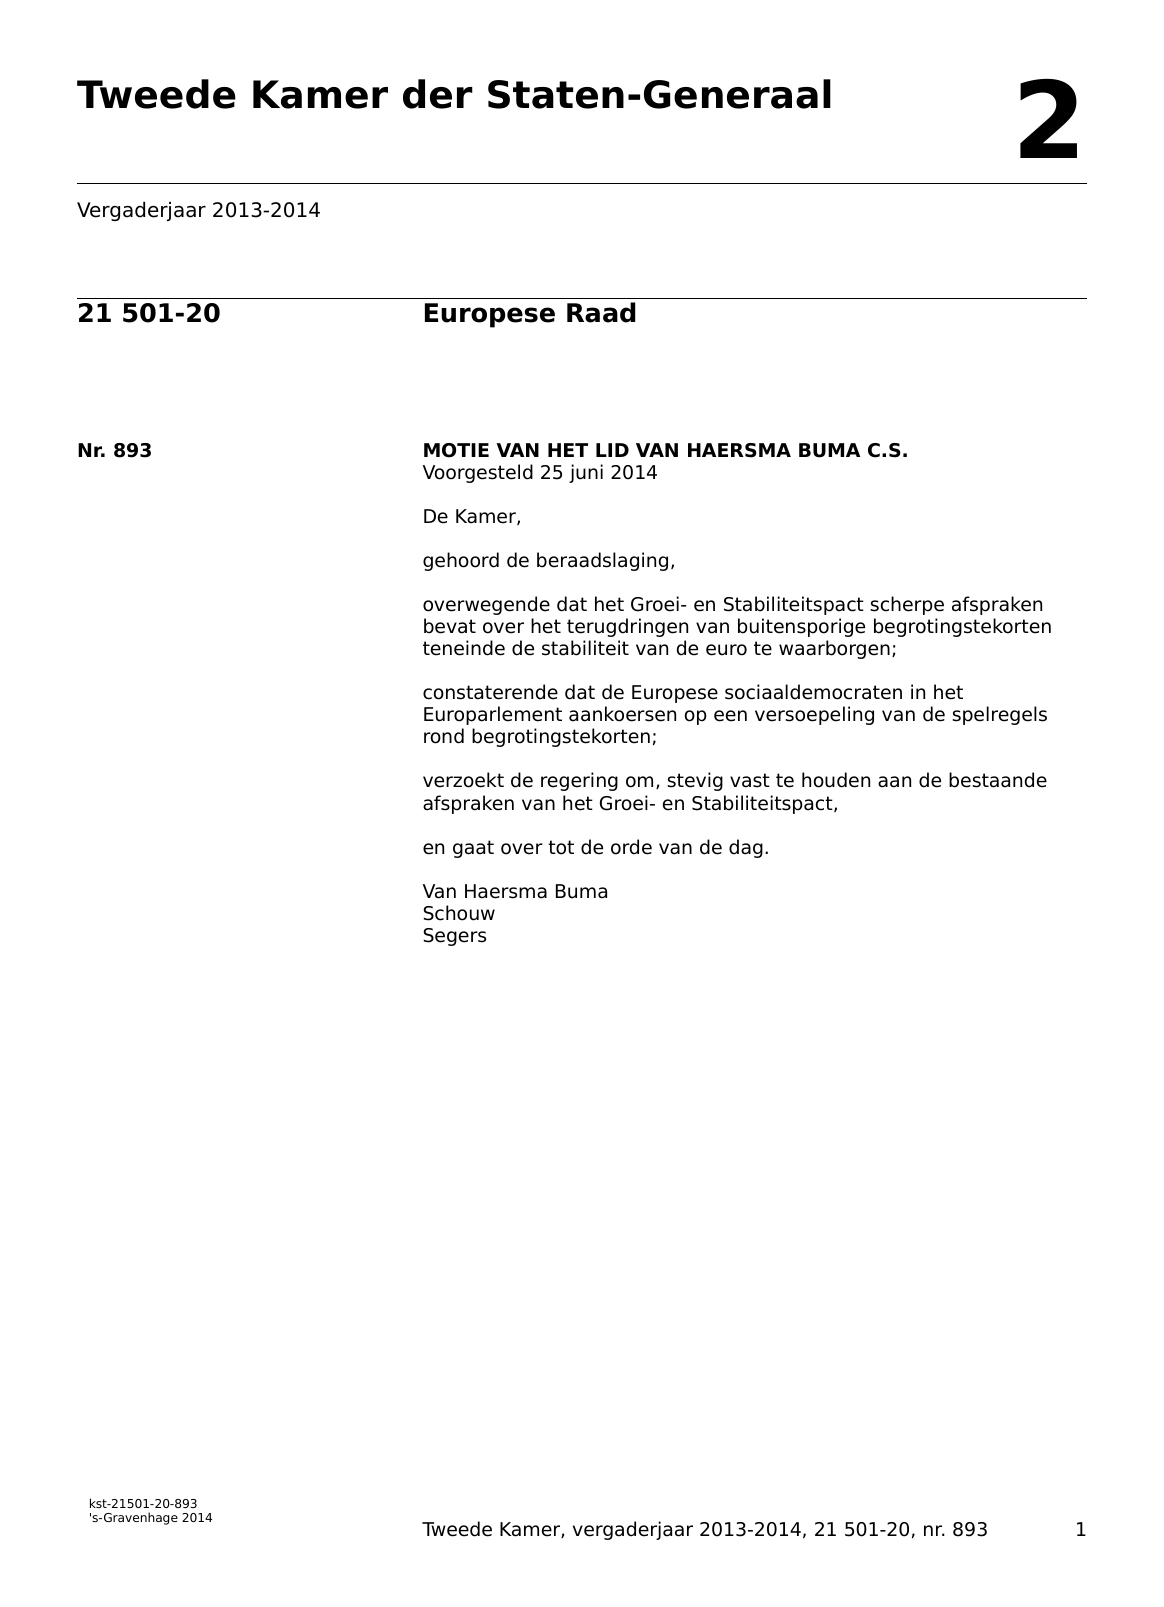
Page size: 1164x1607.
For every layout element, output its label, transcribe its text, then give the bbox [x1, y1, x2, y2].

text verzoekt de regering om, stevig vast te houden aan de bestaande afspraken van het Groei- en Stabiliteitspact, [422, 770, 1087, 814]
text overwegende dat het Groei- en Stabiliteitspact scherpe afspraken bevat over het terugdringen van buitensporige begrotingstekorten teneinde de stabiliteit van de euro te waarborgen; [422, 594, 1087, 660]
text kst-21501-20-893 [88, 1497, 323, 1511]
text en gaat over tot de orde van de dag. [422, 837, 1087, 858]
table_cell Vergaderjaar 2013-2014 [77, 184, 1087, 298]
subtitle 21 501-20 Europese Raad [77, 299, 1087, 329]
text Voorgesteld 25 juni 2014 [422, 462, 1087, 484]
text 's-Gravenhage 2014 [88, 1511, 323, 1525]
text gehoord de beraadslaging, [422, 550, 1087, 572]
text constaterende dat de Europese sociaaldemocraten in het Europarlement aankoersen op een versoepeling van de spelregels rond begrotingstekorten; [422, 682, 1087, 748]
subtitle Nr. 893 MOTIE VAN HET LID VAN HAERSMA BUMA C.S. [77, 440, 1087, 462]
text Schouw [422, 903, 1087, 925]
text De Kamer, [422, 506, 1087, 528]
table_header 2 [886, 59, 1087, 183]
text Segers [422, 925, 1087, 947]
text Van Haersma Buma [422, 881, 1087, 903]
table_header Tweede Kamer der Staten-Generaal [77, 59, 886, 183]
